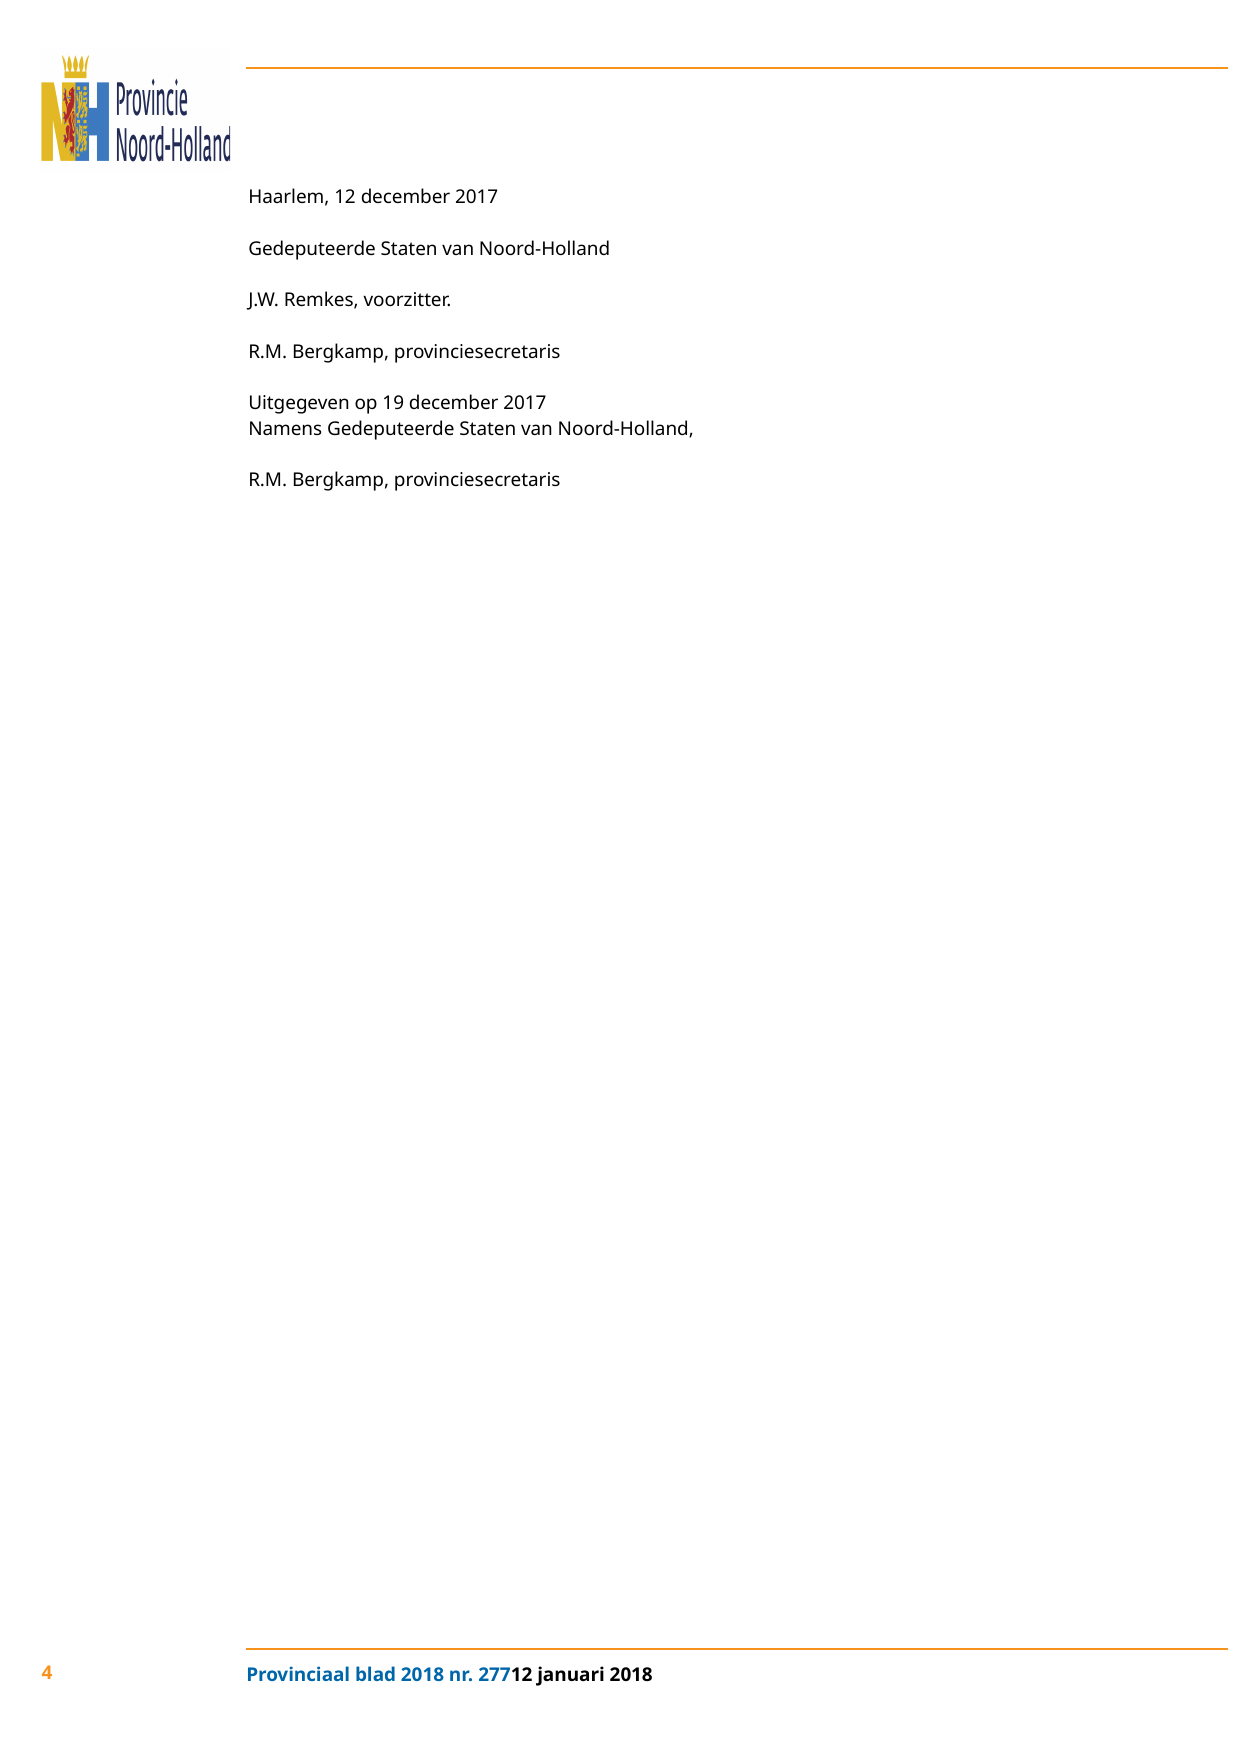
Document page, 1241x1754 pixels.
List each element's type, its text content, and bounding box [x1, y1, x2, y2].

text Namens Gedeputeerde Staten van Noord-Holland, [248, 415, 1152, 441]
picture [41, 47, 231, 172]
text Haarlem, 12 december 2017 [248, 183, 1152, 209]
text Gedeputeerde Staten van Noord-Holland [248, 235, 1152, 261]
text J.W. Remkes, voorzitter. [248, 286, 1152, 312]
text R.M. Bergkamp, provinciesecretaris [248, 467, 1152, 492]
text R.M. Bergkamp, provinciesecretaris [248, 338, 1152, 364]
text Uitgegeven op 19 december 2017 [248, 389, 1152, 415]
